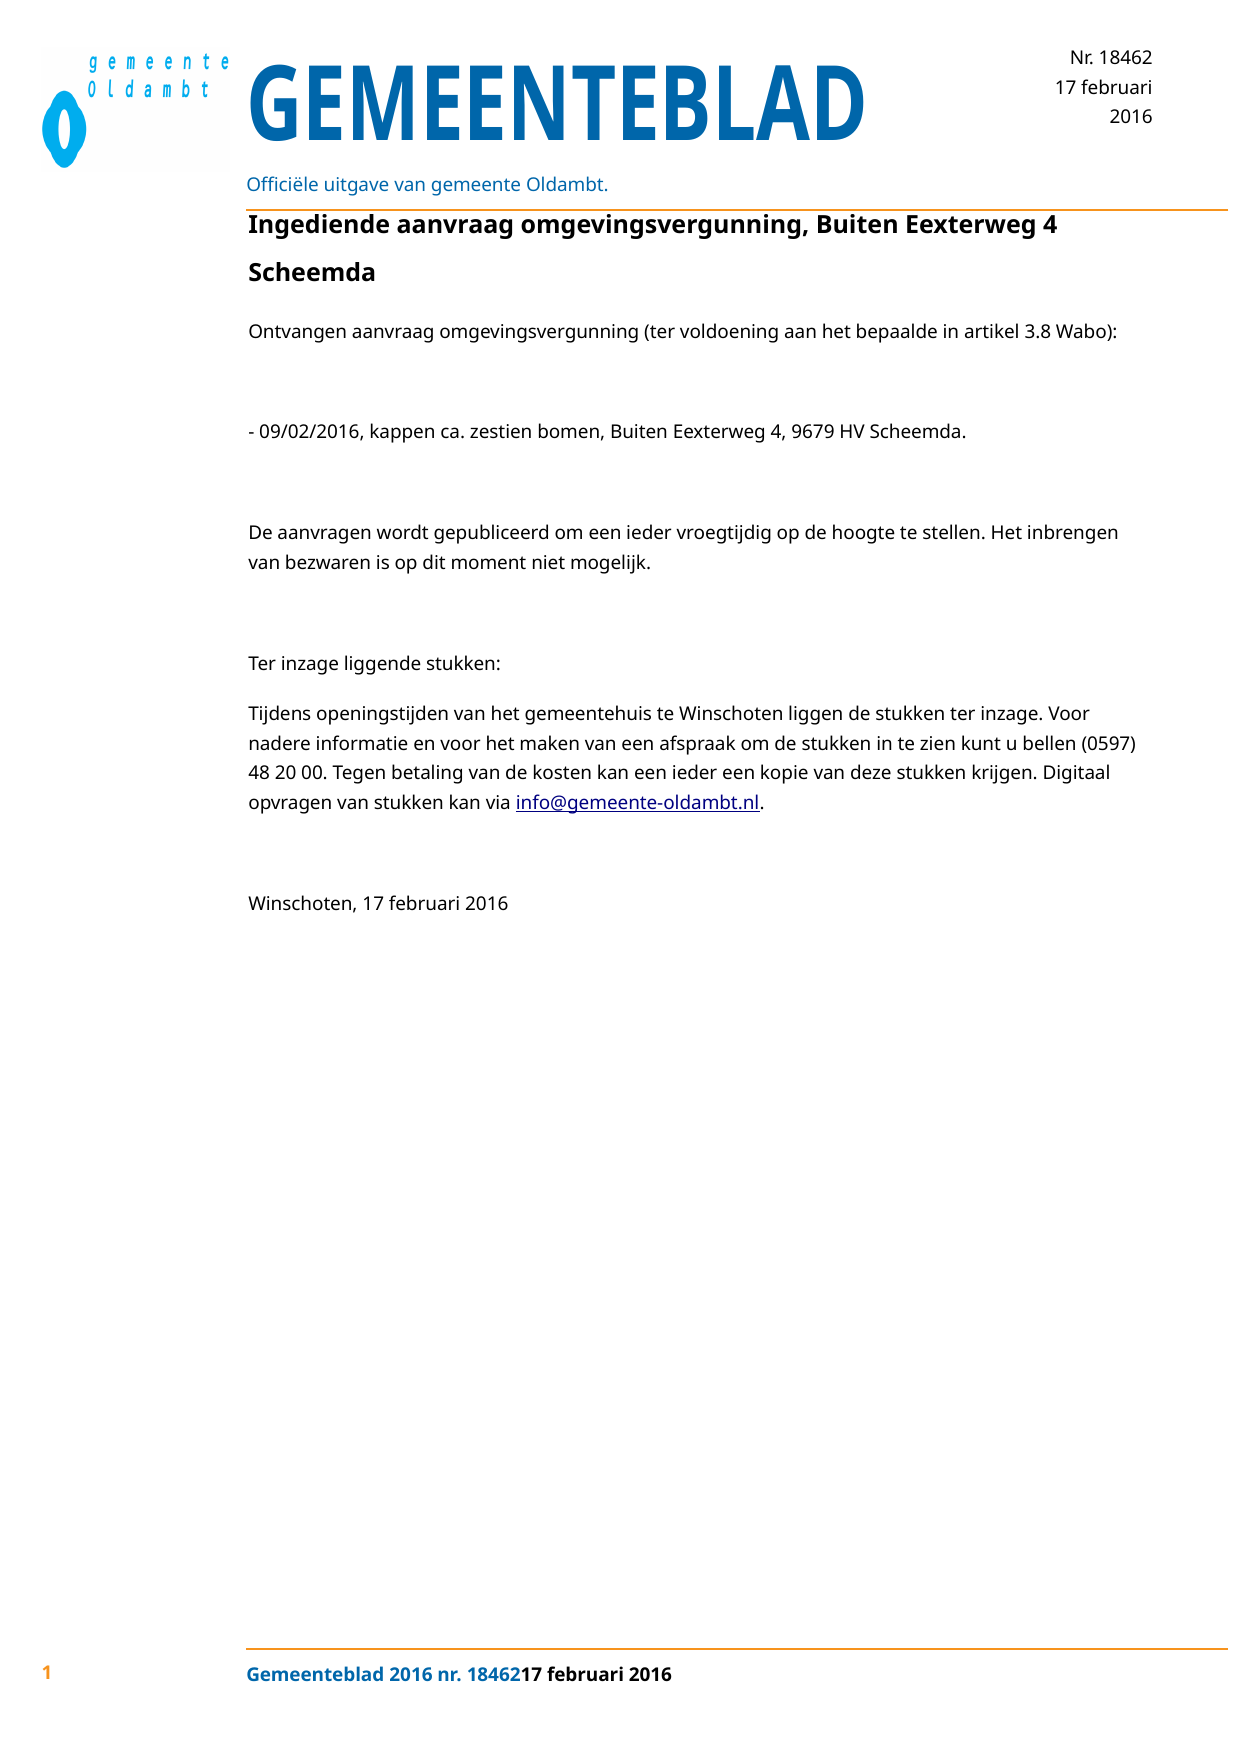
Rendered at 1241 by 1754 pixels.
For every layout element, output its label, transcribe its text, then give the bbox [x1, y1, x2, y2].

picture [41, 47, 231, 172]
text Tijdens openingstijden van het gemeentehuis te Winschoten liggen de stukken ter inzage. Voor nadere informatie en voor het maken van een afspraak om de stukken in te zien kunt u bellen (0597) 48 20 00. Tegen betaling van de kosten kan een ieder een kopie van deze stukken krijgen. Digitaal opvragen van stukken kan via info@gemeente-oldambt.nl. [248, 700, 1152, 815]
text Ter inzage liggende stukken: [248, 650, 1152, 676]
text - 09/02/2016, kappen ca. zestien bomen, Buiten Eexterweg 4, 9679 HV Scheemda. [248, 419, 1152, 444]
text Ontvangen aanvraag omgevingsvergunning (ter voldoening aan het bepaalde in artikel 3.8 Wabo): [248, 318, 1152, 344]
text De aanvragen wordt gepubliceerd om een ieder vroegtijdig op de hoogte te stellen. Het inbrengen van bezwaren is op dit moment niet mogelijk. [248, 519, 1152, 575]
text Winschoten, 17 februari 2016 [248, 890, 1152, 916]
text Ingediende aanvraag omgevingsvergunning, Buiten Eexterweg 4 Scheemda [248, 211, 1152, 288]
